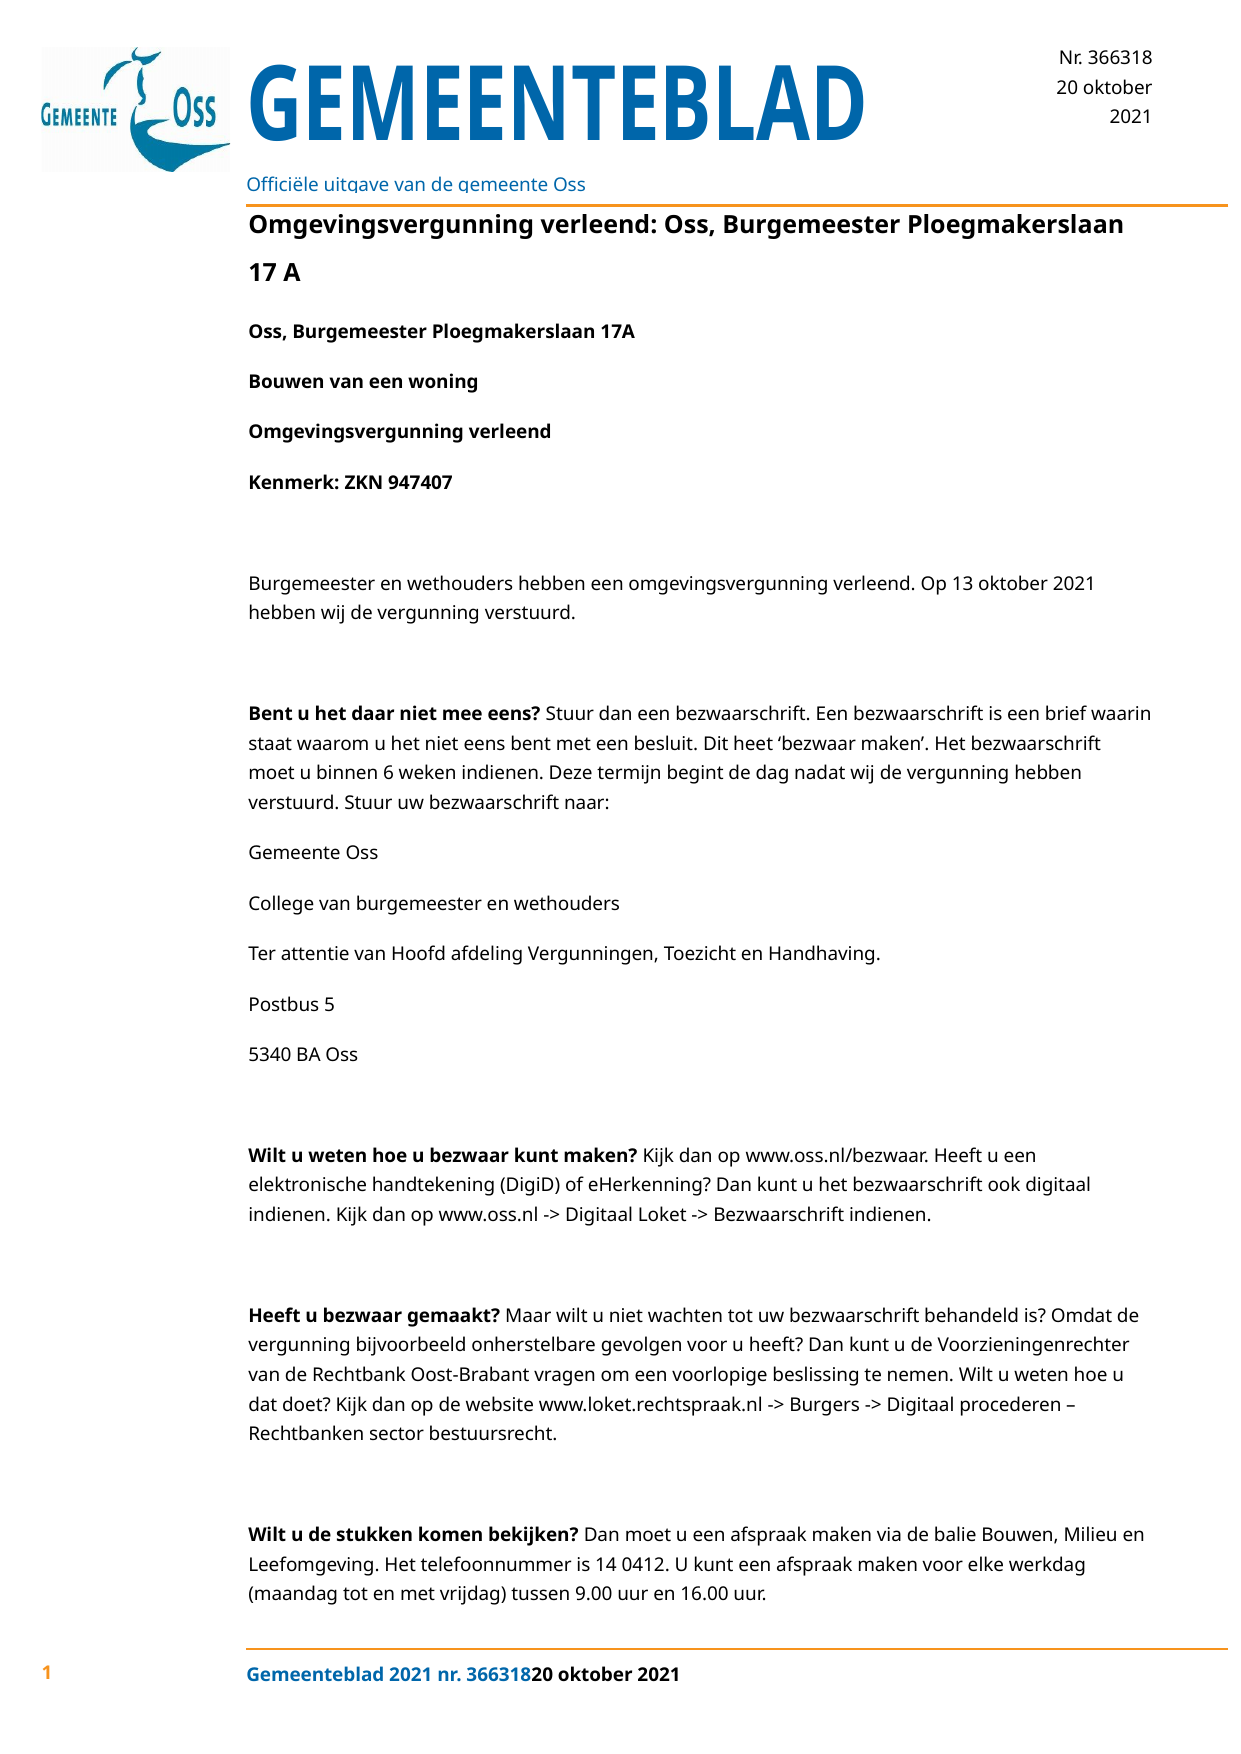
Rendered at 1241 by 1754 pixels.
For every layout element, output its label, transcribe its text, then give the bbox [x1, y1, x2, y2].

text Wilt u weten hoe u bezwaar kunt maken? Kijk dan op www.oss.nl/bezwaar. Heeft u een elektronische handtekening (DigiD) of eHerkenning? Dan kunt u het bezwaarschrift ook digitaal indienen. Kijk dan op www.oss.nl -> Digitaal Loket -> Bezwaarschrift indienen. [248, 1142, 1152, 1227]
text Bouwen van een woning [248, 368, 1152, 394]
text Oss, Burgemeester Ploegmakerslaan 17A [248, 318, 1152, 344]
text Bent u het daar niet mee eens? Stuur dan een bezwaarschrift. Een bezwaarschrift is een brief waarin staat waarom u het niet eens bent met een besluit. Dit heet ‘bezwaar maken’. Het bezwaarschrift moet u binnen 6 weken indienen. Deze termijn begint de dag nadat wij de vergunning hebben verstuurd. Stuur uw bezwaarschrift naar: [248, 700, 1152, 815]
text Wilt u de stukken komen bekijken? Dan moet u een afspraak maken via de balie Bouwen, Milieu en Leefomgeving. Het telefoonnummer is 14 0412. U kunt een afspraak maken voor elke werkdag (maandag tot en met vrijdag) tussen 9.00 uur en 16.00 uur. [248, 1521, 1152, 1606]
text Omgevingsvergunning verleend [248, 419, 1152, 444]
picture [41, 47, 231, 172]
text Postbus 5 [248, 991, 1152, 1017]
text Omgevingsvergunning verleend: Oss, Burgemeester Ploegmakerslaan 17 A [248, 207, 1152, 288]
text College van burgemeester en wethouders [248, 890, 1152, 916]
text Kenmerk: ZKN 947407 [248, 469, 1152, 495]
text Ter attentie van Hoofd afdeling Vergunningen, Toezicht en Handhaving. [248, 940, 1152, 966]
text Heeft u bezwaar gemaakt? Maar wilt u niet wachten tot uw bezwaarschrift behandeld is? Omdat de vergunning bijvoorbeeld onherstelbare gevolgen voor u heeft? Dan kunt u de Voorzieningenrechter van de Rechtbank Oost-Brabant vragen om een voorlopige beslissing te nemen. Wilt u weten hoe u dat doet? Kijk dan op de website www.loket.rechtspraak.nl -> Burgers -> Digitaal procederen – Rechtbanken sector bestuursrecht. [248, 1302, 1152, 1446]
text 5340 BA Oss [248, 1041, 1152, 1067]
text Gemeente Oss [248, 839, 1152, 865]
text Burgemeester en wethouders hebben een omgevingsvergunning verleend. Op 13 oktober 2021 hebben wij de vergunning verstuurd. [248, 570, 1152, 625]
